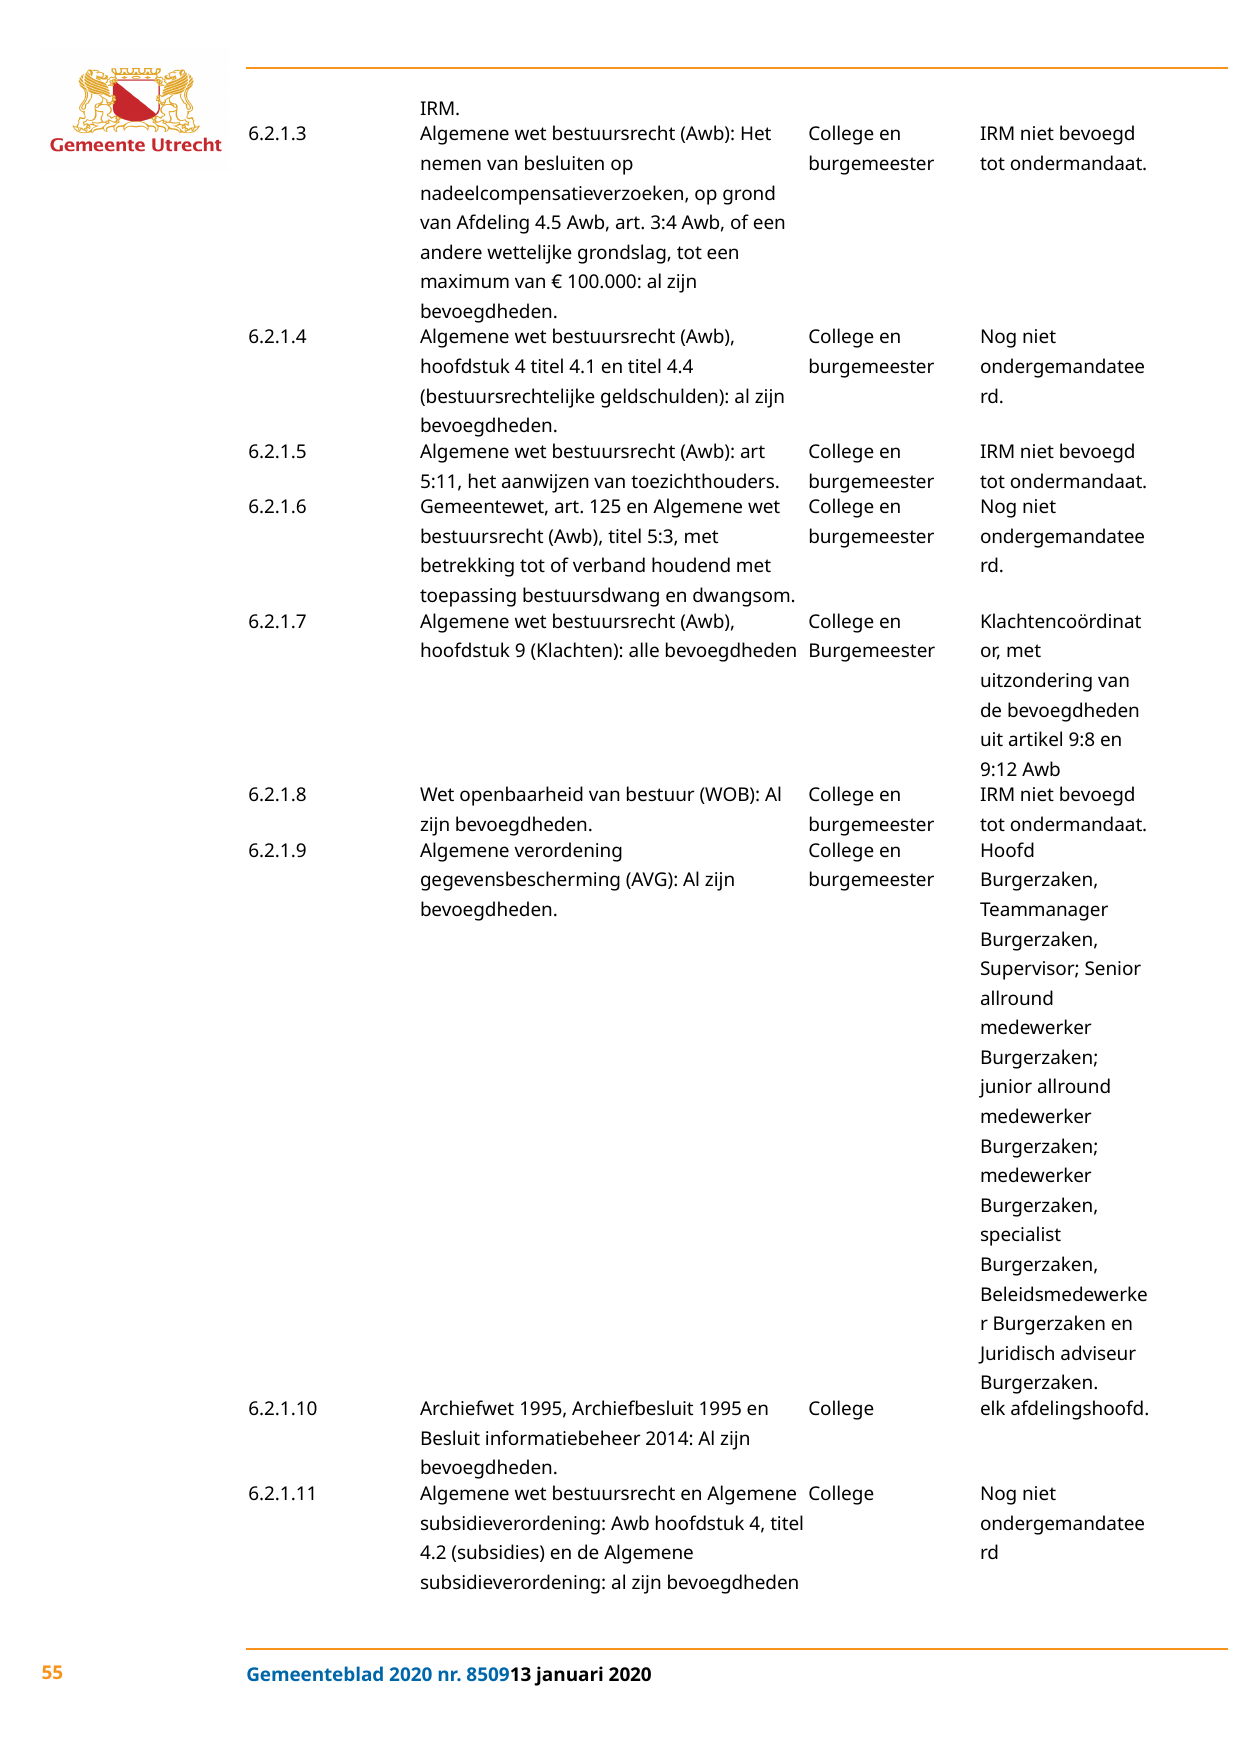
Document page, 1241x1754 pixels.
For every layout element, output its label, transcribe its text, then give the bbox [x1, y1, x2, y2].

table_cell [980, 95, 1152, 121]
picture [41, 47, 231, 172]
table_cell IRM niet bevoegd tot ondermandaat. [980, 121, 1152, 324]
table_cell 6.2.1.10 [248, 1395, 420, 1480]
table_cell Gemeentewet, art. 125 en Algemene wet bestuursrecht (Awb), titel 5:3, met betrekking tot of verband houdend met toepassing bestuursdwang en dwangsom. [420, 494, 808, 608]
table_cell Wet openbaarheid van bestuur (WOB): Al zijn bevoegdheden. [420, 782, 808, 837]
table_cell 6.2.1.4 [248, 324, 420, 438]
table_cell College en burgemeester [808, 494, 980, 608]
table_cell Algemene wet bestuursrecht (Awb), hoofdstuk 9 (Klachten): alle bevoegdheden [420, 608, 808, 782]
table_cell College [808, 1395, 980, 1480]
table_cell IRM. [420, 95, 808, 121]
table_cell College en burgemeester [808, 837, 980, 1395]
table_cell 6.2.1.8 [248, 782, 420, 837]
table_cell Algemene wet bestuursrecht (Awb): art 5:11, het aanwijzen van toezichthouders. [420, 438, 808, 493]
table_cell Nog niet ondergemandateerd [980, 1480, 1152, 1594]
table_cell elk afdelingshoofd. [980, 1395, 1152, 1480]
table_cell IRM niet bevoegd tot ondermandaat. [980, 782, 1152, 837]
table_cell College en burgemeester [808, 438, 980, 493]
table_cell Nog niet ondergemandateerd. [980, 494, 1152, 608]
table_cell 6.2.1.9 [248, 837, 420, 1395]
table_cell 6.2.1.7 [248, 608, 420, 782]
table_cell Algemene wet bestuursrecht (Awb): Het nemen van besluiten op nadeelcompensatieverzoeken, op grond van Afdeling 4.5 Awb, art. 3:4 Awb, of een andere wettelijke grondslag, tot een maximum van € 100.000: al zijn bevoegdheden. [420, 121, 808, 324]
table_cell Hoofd Burgerzaken, Teammanager Burgerzaken, Supervisor; Senior allround medewerker Burgerzaken; junior allround medewerker Burgerzaken; medewerker Burgerzaken, specialist Burgerzaken, Beleidsmedewerker Burgerzaken en Juridisch adviseur Burgerzaken. [980, 837, 1152, 1395]
table_cell Algemene wet bestuursrecht en Algemene subsidieverordening: Awb hoofdstuk 4, titel 4.2 (subsidies) en de Algemene subsidieverordening: al zijn bevoegdheden [420, 1480, 808, 1594]
table_cell IRM niet bevoegd tot ondermandaat. [980, 438, 1152, 493]
table_cell College en burgemeester [808, 121, 980, 324]
table_cell Archiefwet 1995, Archiefbesluit 1995 en Besluit informatiebeheer 2014: Al zijn bevoegdheden. [420, 1395, 808, 1480]
table_cell Klachtencoördinator, met uitzondering van de bevoegdheden uit artikel 9:8 en 9:12 Awb [980, 608, 1152, 782]
table_cell College en burgemeester [808, 782, 980, 837]
table_cell 6.2.1.5 [248, 438, 420, 493]
table_cell 6.2.1.11 [248, 1480, 420, 1594]
table_cell 6.2.1.3 [248, 121, 420, 324]
table_cell 6.2.1.6 [248, 494, 420, 608]
table_cell [248, 95, 420, 121]
table_cell Algemene wet bestuursrecht (Awb), hoofdstuk 4 titel 4.1 en titel 4.4 (bestuursrechtelijke geldschulden): al zijn bevoegdheden. [420, 324, 808, 438]
table_cell College en Burgemeester [808, 608, 980, 782]
table_cell Algemene verordening gegevensbescherming (AVG): Al zijn bevoegdheden. [420, 837, 808, 1395]
table_cell [808, 95, 980, 121]
table_cell Nog niet ondergemandateerd. [980, 324, 1152, 438]
table_cell College [808, 1480, 980, 1594]
table_cell College en burgemeester [808, 324, 980, 438]
